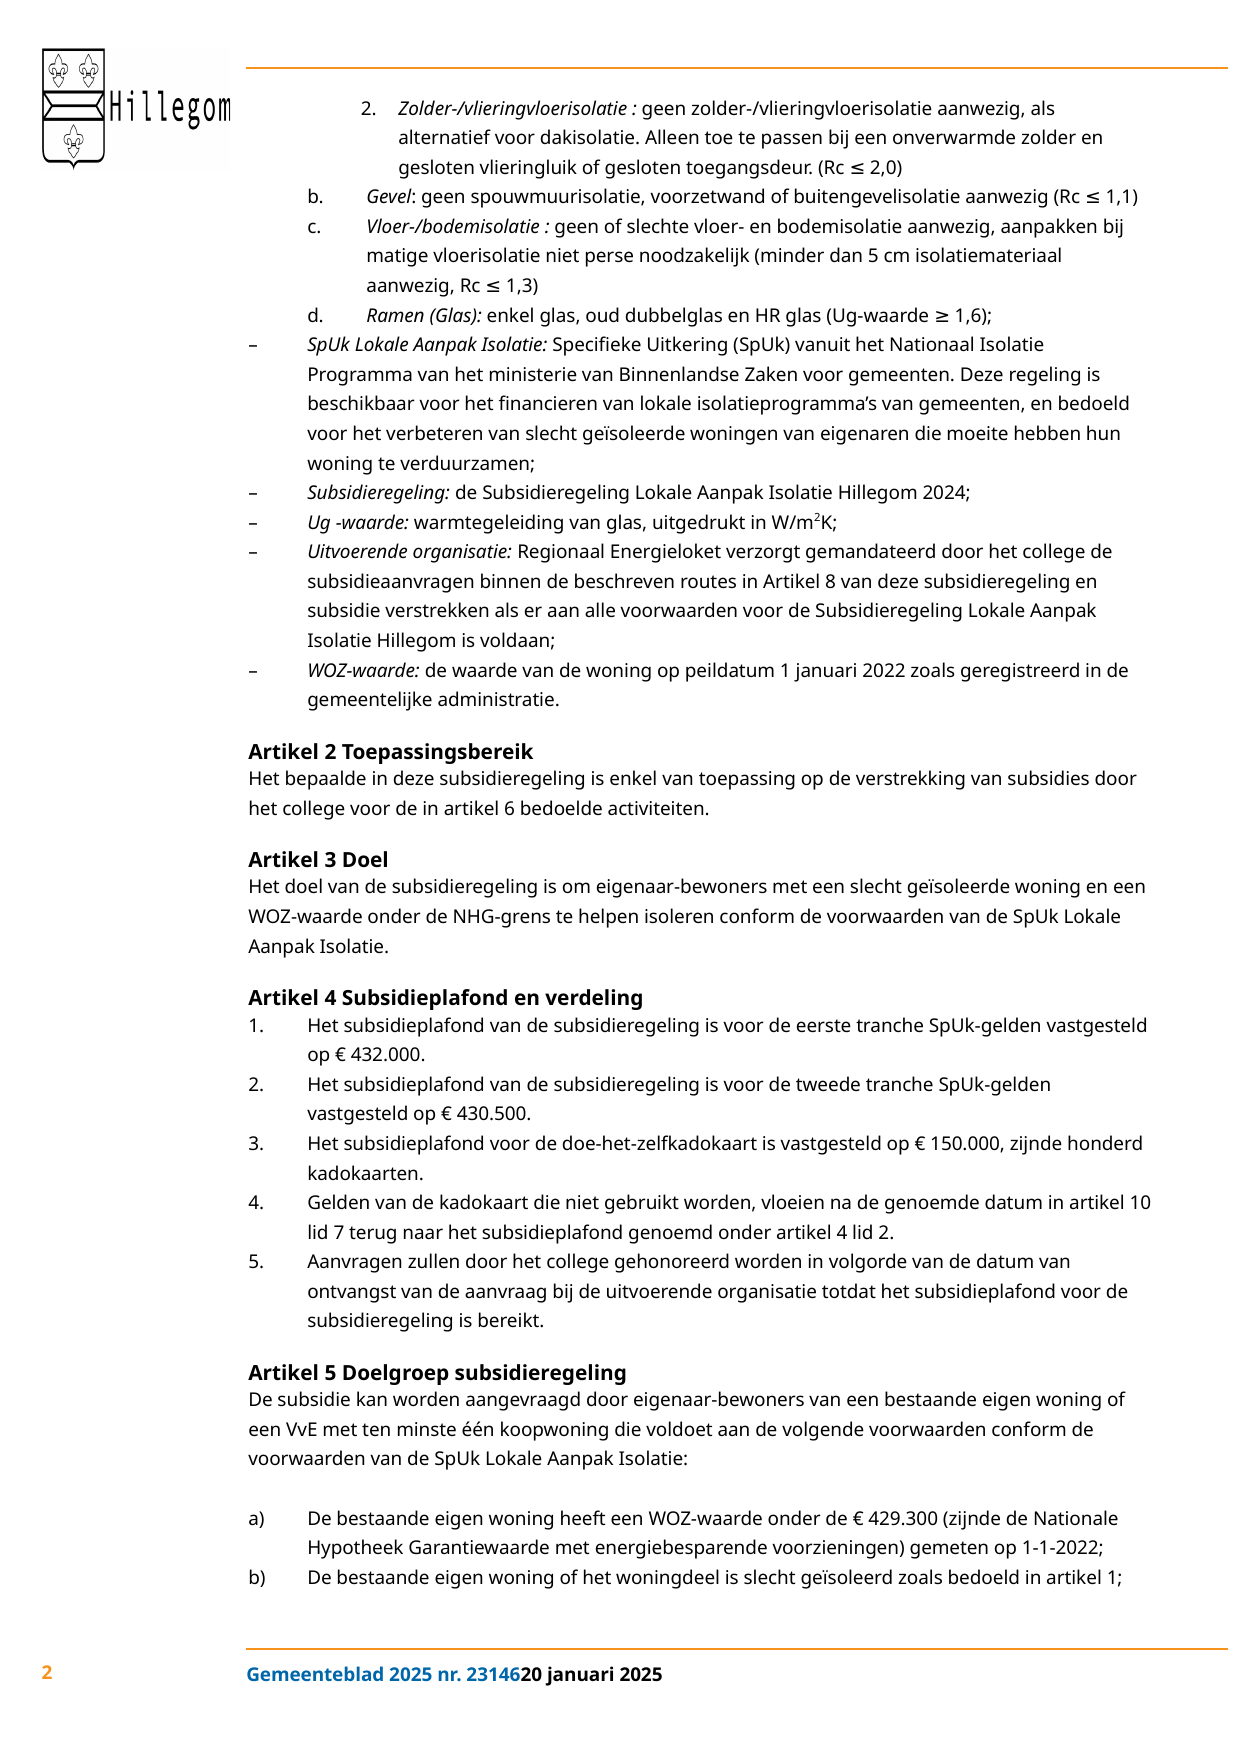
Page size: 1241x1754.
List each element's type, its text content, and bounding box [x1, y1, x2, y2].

list De bestaande eigen woning heeft een WOZ-waarde onder de € 429.300 (zijnde de Nationale Hypotheek Garantiewaarde met energiebesparende voorzieningen) gemeten op 1-1-2022; [248, 1505, 1152, 1560]
list De bestaande eigen woning of het woningdeel is slecht geïsoleerd zoals bedoeld in artikel 1; [248, 1564, 1152, 1590]
list Gevel: geen spouwmuurisolatie, voorzetwand of buitengevelisolatie aanwezig (Rc ≤ 1,1) [307, 183, 1152, 209]
list Ug -waarde: warmtegeleiding van glas, uitgedrukt in W/m2K; [248, 509, 1152, 535]
text Artikel 4 Subsidieplafond en verdeling [248, 983, 1152, 1012]
text Artikel 2 Toepassingsbereik [248, 737, 1152, 765]
text Artikel 5 Doelgroep subsidieregeling [248, 1358, 1152, 1386]
list Subsidieregeling: de Subsidieregeling Lokale Aanpak Isolatie Hillegom 2024; [248, 479, 1152, 505]
text Artikel 3 Doel [248, 845, 1152, 874]
list Aanvragen zullen door het college gehonoreerd worden in volgorde van de datum van ontvangst van de aanvraag bij de uitvoerende organisatie totdat het subsidieplafond voor de subsidieregeling is bereikt. [248, 1248, 1152, 1333]
text Het doel van de subsidieregeling is om eigenaar-bewoners met een slecht geïsoleerde woning en een WOZ-waarde onder de NHG-grens te helpen isoleren conform de voorwaarden van de SpUk Lokale Aanpak Isolatie. [248, 874, 1152, 959]
list Het subsidieplafond van de subsidieregeling is voor de tweede tranche SpUk-gelden vastgesteld op € 430.500. [248, 1071, 1152, 1126]
text De subsidie kan worden aangevraagd door eigenaar-bewoners van een bestaande eigen woning of een VvE met ten minste één koopwoning die voldoet aan de volgende voorwaarden conform de voorwaarden van de SpUk Lokale Aanpak Isolatie: [248, 1386, 1152, 1471]
list Gelden van de kadokaart die niet gebruikt worden, vloeien na de genoemde datum in artikel 10 lid 7 terug naar het subsidieplafond genoemd onder artikel 4 lid 2. [248, 1189, 1152, 1244]
list SpUk Lokale Aanpak Isolatie: Specifieke Uitkering (SpUk) vanuit het Nationaal Isolatie Programma van het ministerie van Binnenlandse Zaken voor gemeenten. Deze regeling is beschikbaar voor het financieren van lokale isolatieprogramma’s van gemeenten, en bedoeld voor het verbeteren van slecht geïsoleerde woningen van eigenaren die moeite hebben hun woning te verduurzamen; [248, 331, 1152, 476]
list WOZ-waarde: de waarde van de woning op peildatum 1 januari 2022 zoals geregistreerd in de gemeentelijke administratie. [248, 657, 1152, 712]
text Het bepaalde in deze subsidieregeling is enkel van toepassing op de verstrekking van subsidies door het college voor de in artikel 6 bedoelde activiteiten. [248, 765, 1152, 821]
list Ramen (Glas): enkel glas, oud dubbelglas en HR glas (Ug-waarde ≥ 1,6); [307, 302, 1152, 328]
list Uitvoerende organisatie: Regionaal Energieloket verzorgt gemandateerd door het college de subsidieaanvragen binnen de beschreven routes in Artikel 8 van deze subsidieregeling en subsidie verstrekken als er aan alle voorwaarden voor de Subsidieregeling Lokale Aanpak Isolatie Hillegom is voldaan; [248, 538, 1152, 653]
list Vloer-/bodemisolatie : geen of slechte vloer- en bodemisolatie aanwezig, aanpakken bij matige vloerisolatie niet perse noodzakelijk (minder dan 5 cm isolatiemateriaal aanwezig, Rc ≤ 1,3) [307, 213, 1152, 298]
list Zolder-/vlieringvloerisolatie : geen zolder-/vlieringvloerisolatie aanwezig, als alternatief voor dakisolatie. Alleen toe te passen bij een onverwarmde zolder en gesloten vlieringluik of gesloten toegangsdeur. (Rc ≤ 2,0) [361, 95, 1152, 180]
list Het subsidieplafond voor de doe-het-zelfkadokaart is vastgesteld op € 150.000, zijnde honderd kadokaarten. [248, 1130, 1152, 1185]
picture [41, 47, 231, 172]
list Het subsidieplafond van de subsidieregeling is voor de eerste tranche SpUk-gelden vastgesteld op € 432.000. [248, 1012, 1152, 1067]
